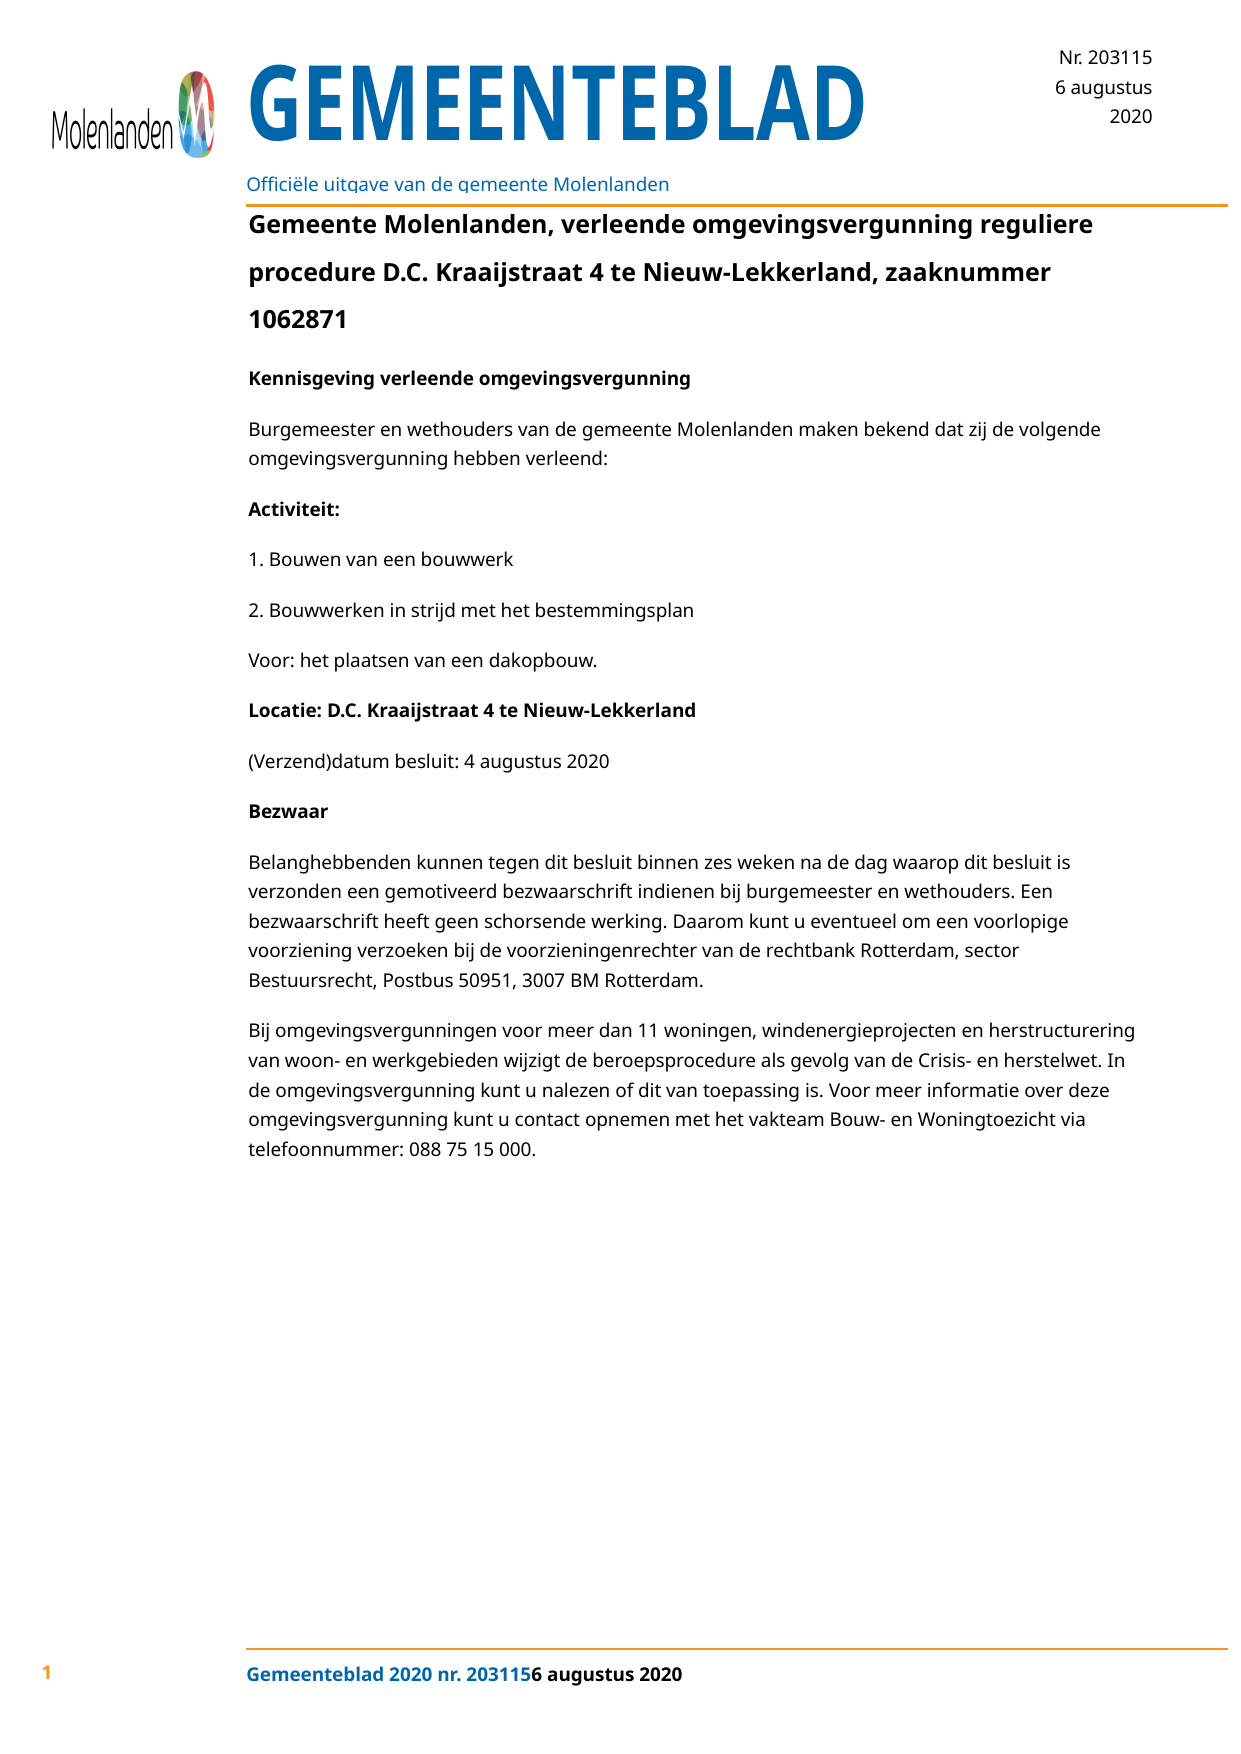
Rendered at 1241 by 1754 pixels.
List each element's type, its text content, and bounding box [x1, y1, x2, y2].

text 2. Bouwwerken in strijd met het bestemmingsplan [248, 597, 1152, 622]
text Locatie: D.C. Kraaijstraat 4 te Nieuw-Lekkerland [248, 698, 1152, 723]
text Bezwaar [248, 798, 1152, 824]
text Burgemeester en wethouders van de gemeente Molenlanden maken bekend dat zij de volgende omgevingsvergunning hebben verleend: [248, 416, 1152, 471]
picture [41, 47, 231, 172]
text 1. Bouwen van een bouwwerk [248, 546, 1152, 572]
text Voor: het plaatsen van een dakopbouw. [248, 647, 1152, 673]
text Activiteit: [248, 496, 1152, 522]
text Bij omgevingsvergunningen voor meer dan 11 woningen, windenergieprojecten en herstructurering van woon- en werkgebieden wijzigt de beroepsprocedure als gevolg van de Crisis- en herstelwet. In de omgevingsvergunning kunt u nalezen of dit van toepassing is. Voor meer informatie over deze omgevingsvergunning kunt u contact opnemen met het vakteam Bouw- en Woningtoezicht via telefoonnummer: 088 75 15 000. [248, 1018, 1152, 1162]
text Gemeente Molenlanden, verleende omgevingsvergunning reguliere procedure D.C. Kraaijstraat 4 te Nieuw-Lekkerland, zaaknummer 1062871 [248, 207, 1152, 336]
text Belanghebbenden kunnen tegen dit besluit binnen zes weken na de dag waarop dit besluit is verzonden een gemotiveerd bezwaarschrift indienen bij burgemeester en wethouders. Een bezwaarschrift heeft geen schorsende werking. Daarom kunt u eventueel om een voorlopige voorziening verzoeken bij de voorzieningenrechter van de rechtbank Rotterdam, sector Bestuursrecht, Postbus 50951, 3007 BM Rotterdam. [248, 849, 1152, 993]
text (Verzend)datum besluit: 4 augustus 2020 [248, 748, 1152, 774]
text Kennisgeving verleende omgevingsvergunning [248, 366, 1152, 391]
